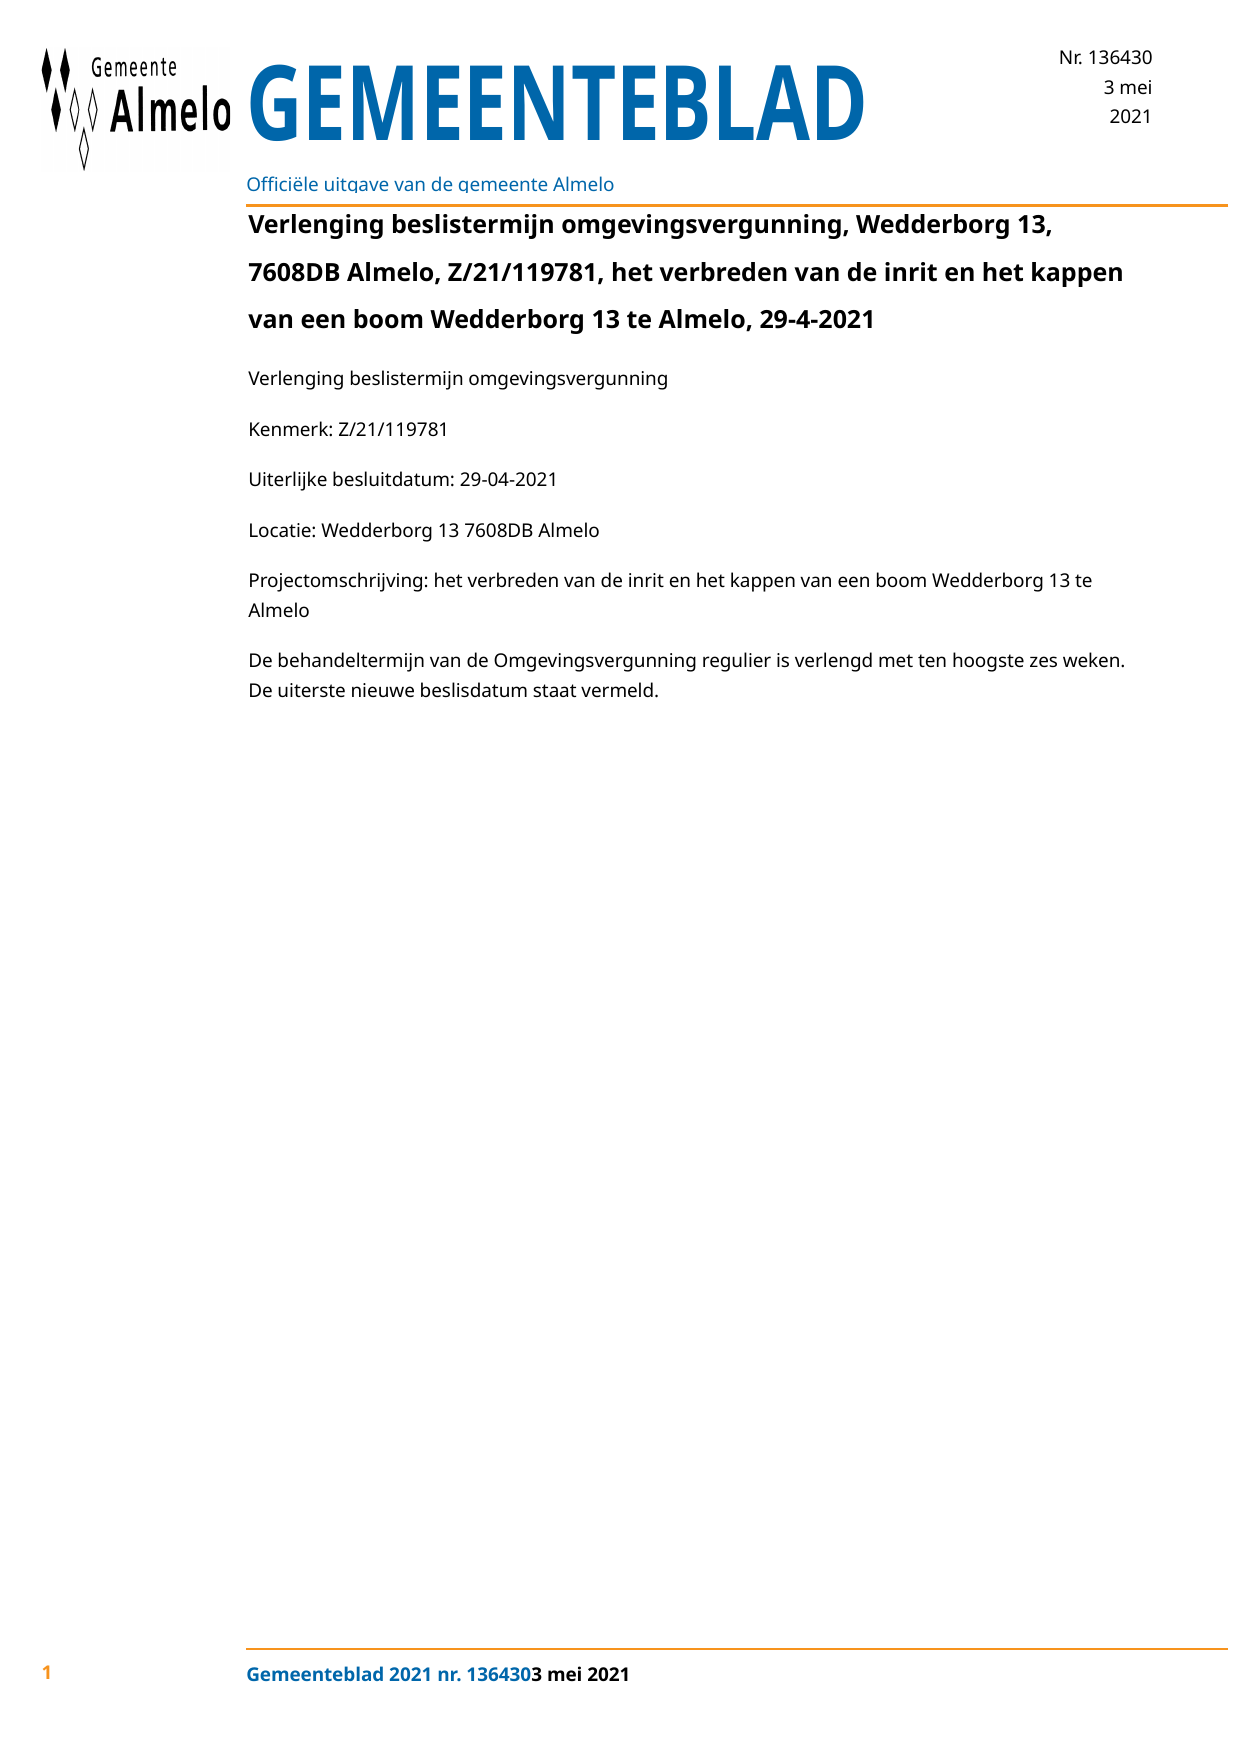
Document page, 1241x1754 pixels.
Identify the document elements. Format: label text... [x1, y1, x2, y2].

text Verlenging beslistermijn omgevingsvergunning, Wedderborg 13, 7608DB Almelo, Z/21/119781, het verbreden van de inrit en het kappen van een boom Wedderborg 13 te Almelo, 29-4-2021 [248, 207, 1152, 336]
text Projectomschrijving: het verbreden van de inrit en het kappen van een boom Wedderborg 13 te Almelo [248, 567, 1152, 622]
text De behandeltermijn van de Omgevingsvergunning regulier is verlengd met ten hoogste zes weken. De uiterste nieuwe beslisdatum staat vermeld. [248, 647, 1152, 702]
text Kenmerk: Z/21/119781 [248, 416, 1152, 442]
text Locatie: Wedderborg 13 7608DB Almelo [248, 517, 1152, 542]
text Uiterlijke besluitdatum: 29-04-2021 [248, 466, 1152, 492]
text Verlenging beslistermijn omgevingsvergunning [248, 366, 1152, 391]
picture [41, 47, 231, 172]
